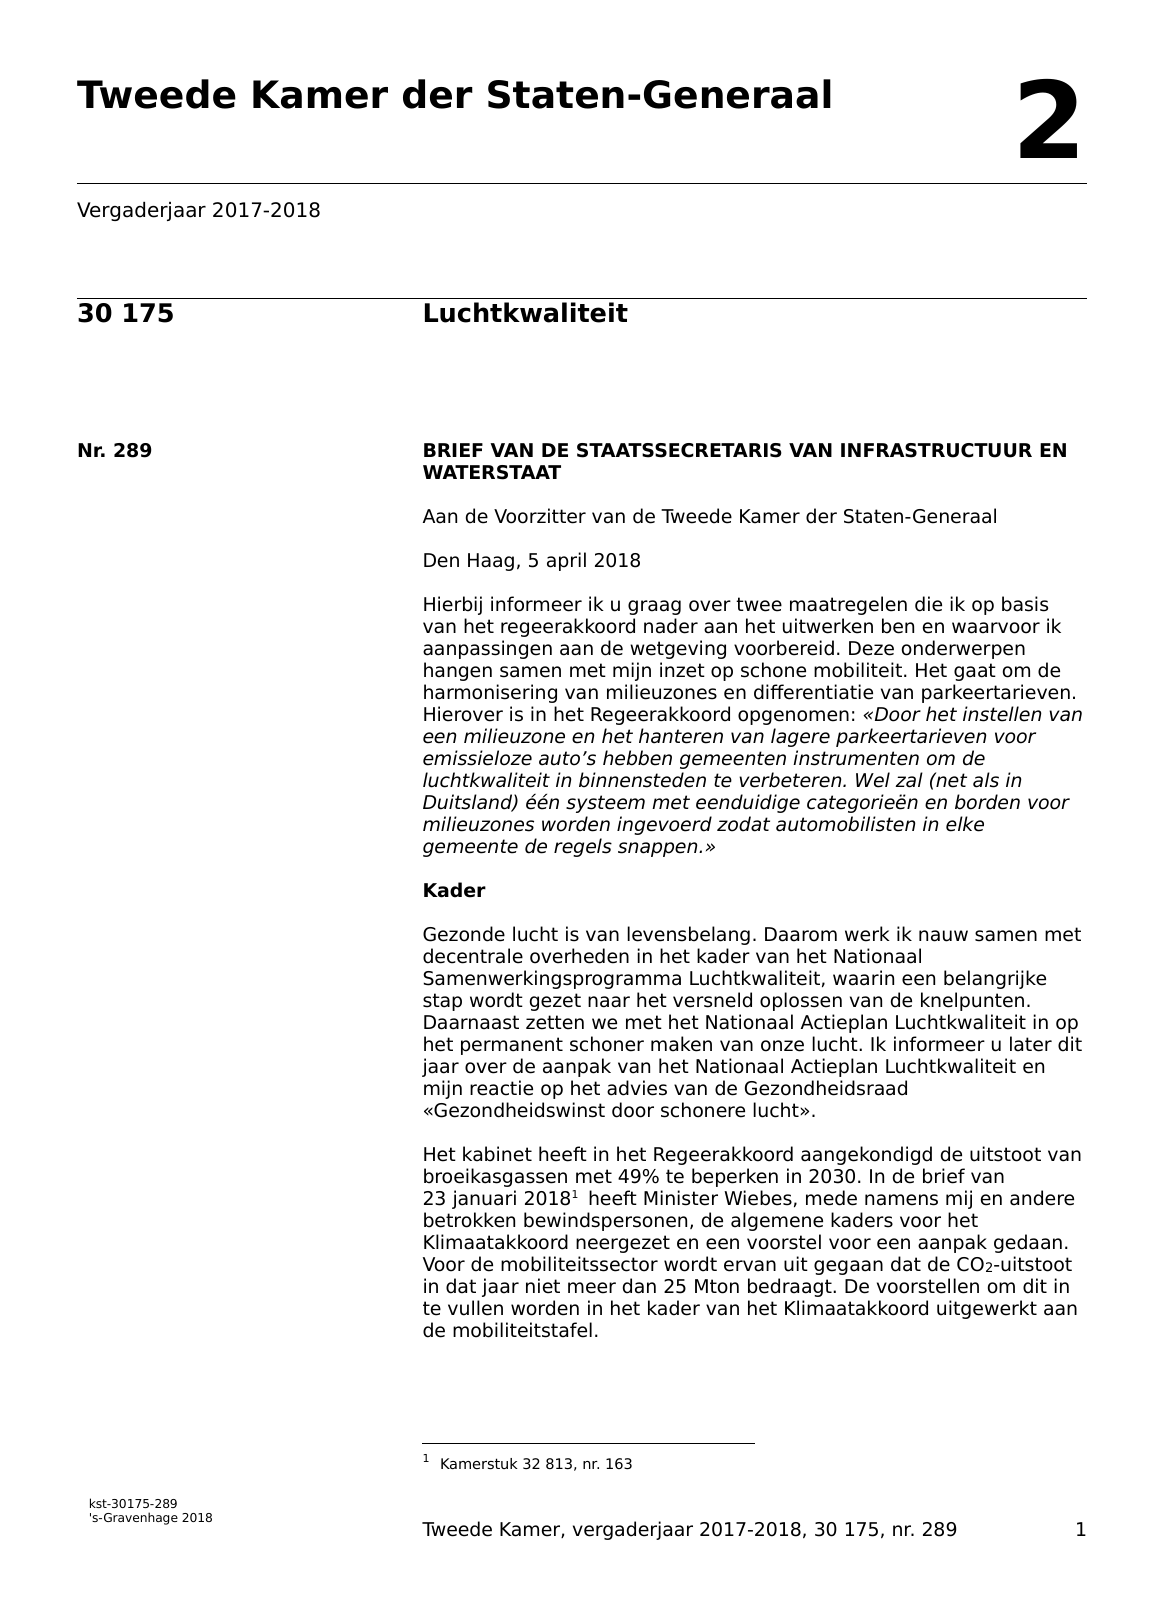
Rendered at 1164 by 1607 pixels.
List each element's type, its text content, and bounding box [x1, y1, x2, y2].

text kst-30175-289 [88, 1497, 323, 1511]
table_header Tweede Kamer der Staten-Generaal [77, 59, 886, 183]
subtitle Nr. 289 BRIEF VAN DE STAATSSECRETARIS VAN INFRASTRUCTUUR EN WATERSTAAT [77, 440, 1087, 484]
subtitle 30 175 Luchtkwaliteit [77, 299, 1087, 329]
text Den Haag, 5 april 2018 [422, 550, 1087, 572]
text Gezonde lucht is van levensbelang. Daarom werk ik nauw samen met decentrale overheden in het kader van het Nationaal Samenwerkingsprogramma Luchtkwaliteit, waarin een belangrijke stap wordt gezet naar het versneld oplossen van de knelpunten. Daarnaast zetten we met het Nationaal Actieplan Luchtkwaliteit in op het permanent schoner maken van onze lucht. Ik informeer u later dit jaar over de aanpak van het Nationaal Actieplan Luchtkwaliteit en mijn reactie op het advies van de Gezondheidsraad «Gezondheidswinst door schonere lucht». [422, 924, 1087, 1122]
table_header 2 [886, 59, 1087, 183]
text Aan de Voorzitter van de Tweede Kamer der Staten-Generaal [422, 506, 1087, 528]
text Kamerstuk 32 813, nr. 163 [422, 1452, 1087, 1474]
text 's-Gravenhage 2018 [88, 1511, 323, 1525]
text Het kabinet heeft in het Regeerakkoord aangekondigd de uitstoot van broeikasgassen met 49% te beperken in 2030. In de brief van 23 januari 2018 heeft Minister Wiebes, mede namens mij en andere betrokken bewindspersonen, de algemene kaders voor het Klimaatakkoord neergezet en een voorstel voor een aanpak gedaan. Voor de mobiliteitssector wordt ervan uit gegaan dat de CO2-uitstoot in dat jaar niet meer dan 25 Mton bedraagt. De voorstellen om dit in te vullen worden in het kader van het Klimaatakkoord uitgewerkt aan de mobiliteitstafel. [422, 1144, 1087, 1342]
subtitle Kader [422, 880, 1087, 902]
table_cell Vergaderjaar 2017-2018 [77, 184, 1087, 298]
text Hierbij informeer ik u graag over twee maatregelen die ik op basis van het regeerakkoord nader aan het uitwerken ben en waarvoor ik aanpassingen aan de wetgeving voorbereid. Deze onderwerpen hangen samen met mijn inzet op schone mobiliteit. Het gaat om de harmonisering van milieuzones en differentiatie van parkeertarieven. Hierover is in het Regeerakkoord opgenomen: «Door het instellen van een milieuzone en het hanteren van lagere parkeertarieven voor emissieloze auto’s hebben gemeenten instrumenten om de luchtkwaliteit in binnensteden te verbeteren. Wel zal (net als in Duitsland) één systeem met eenduidige categorieën en borden voor milieuzones worden ingevoerd zodat automobilisten in elke gemeente de regels snappen.» [422, 594, 1087, 858]
